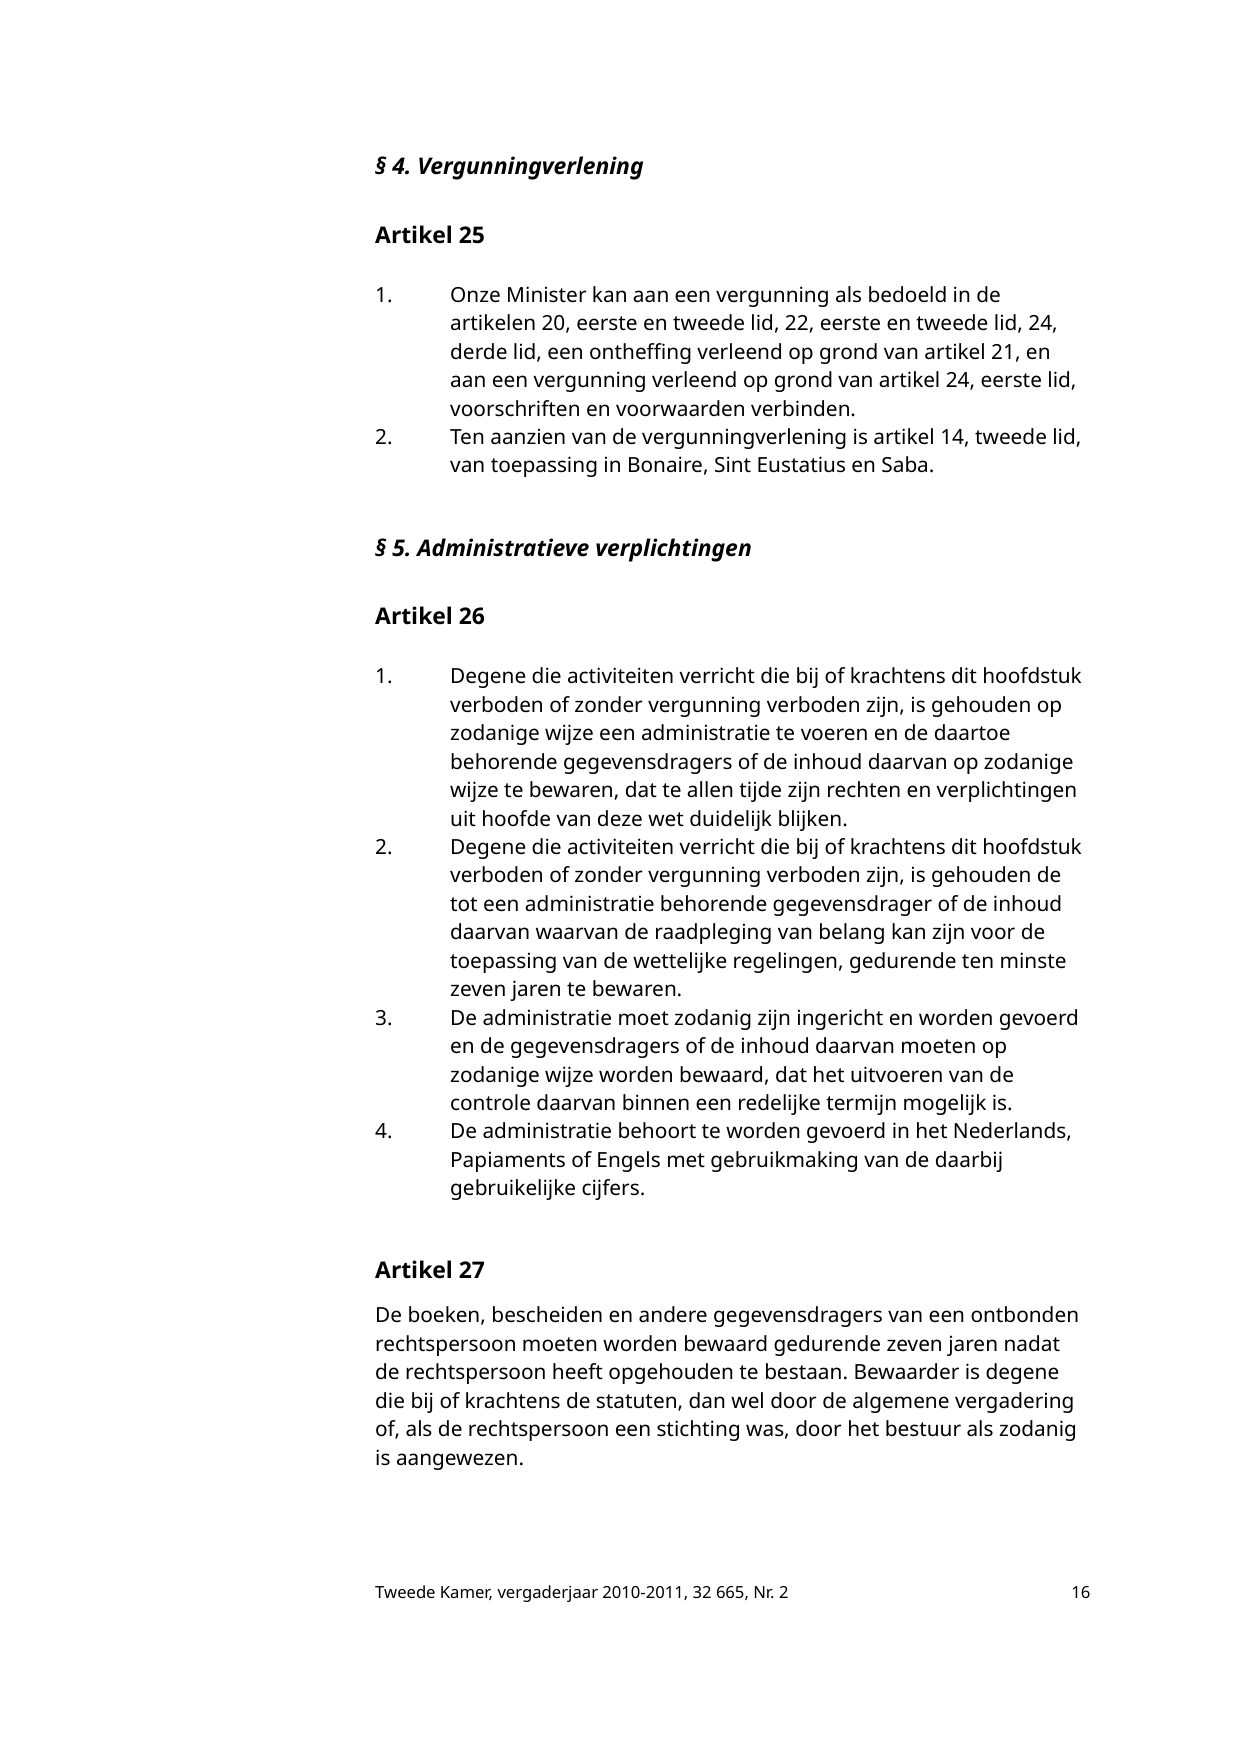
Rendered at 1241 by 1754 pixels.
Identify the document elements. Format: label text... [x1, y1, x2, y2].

list Degene die activiteiten verricht die bij of krachtens dit hoofdstuk verboden of zonder vergunning verboden zijn, is gehouden de tot een administratie behorende gegevensdrager of de inhoud daarvan waarvan de raadpleging van belang kan zijn voor de toepassing van de wettelijke regelingen, gedurende ten minste zeven jaren te bewaren. [375, 832, 1090, 1003]
list Ten aanzien van de vergunningverlening is artikel 14, tweede lid, van toepassing in Bonaire, Sint Eustatius en Saba. [375, 422, 1090, 479]
subtitle Artikel 25 [375, 219, 1090, 250]
list De administratie moet zodanig zijn ingericht en worden gevoerd en de gegevensdragers of de inhoud daarvan moeten op zodanige wijze worden bewaard, dat het uitvoeren van de controle daarvan binnen een redelijke termijn mogelijk is. [375, 1003, 1090, 1117]
list De administratie behoort te worden gevoerd in het Nederlands, Papiaments of Engels met gebruikmaking van de daarbij gebruikelijke cijfers. [375, 1117, 1090, 1202]
subtitle § 4. Vergunningverlening [375, 150, 1090, 181]
list Onze Minister kan aan een vergunning als bedoeld in de artikelen 20, eerste en tweede lid, 22, eerste en tweede lid, 24, derde lid, een ontheffing verleend op grond van artikel 21, en aan een vergunning verleend op grond van artikel 24, eerste lid, voorschriften en voorwaarden verbinden. [375, 280, 1090, 422]
subtitle Artikel 27 [375, 1254, 1090, 1286]
list Degene die activiteiten verricht die bij of krachtens dit hoofdstuk verboden of zonder vergunning verboden zijn, is gehouden op zodanige wijze een administratie te voeren en de daartoe behorende gegevensdragers of de inhoud daarvan op zodanige wijze te bewaren, dat te allen tijde zijn rechten en verplichtingen uit hoofde van deze wet duidelijk blijken. [375, 662, 1090, 832]
subtitle Artikel 26 [375, 600, 1090, 632]
text De boeken, bescheiden en andere gegevensdragers van een ontbonden rechtspersoon moeten worden bewaard gedurende zeven jaren nadat de rechtspersoon heeft opgehouden te bestaan. Bewaarder is degene die bij of krachtens de statuten, dan wel door de algemene vergadering of, als de rechtspersoon een stichting was, door het bestuur als zodanig is aangewezen. [375, 1301, 1090, 1471]
subtitle § 5. Administratieve verplichtingen [375, 532, 1090, 563]
